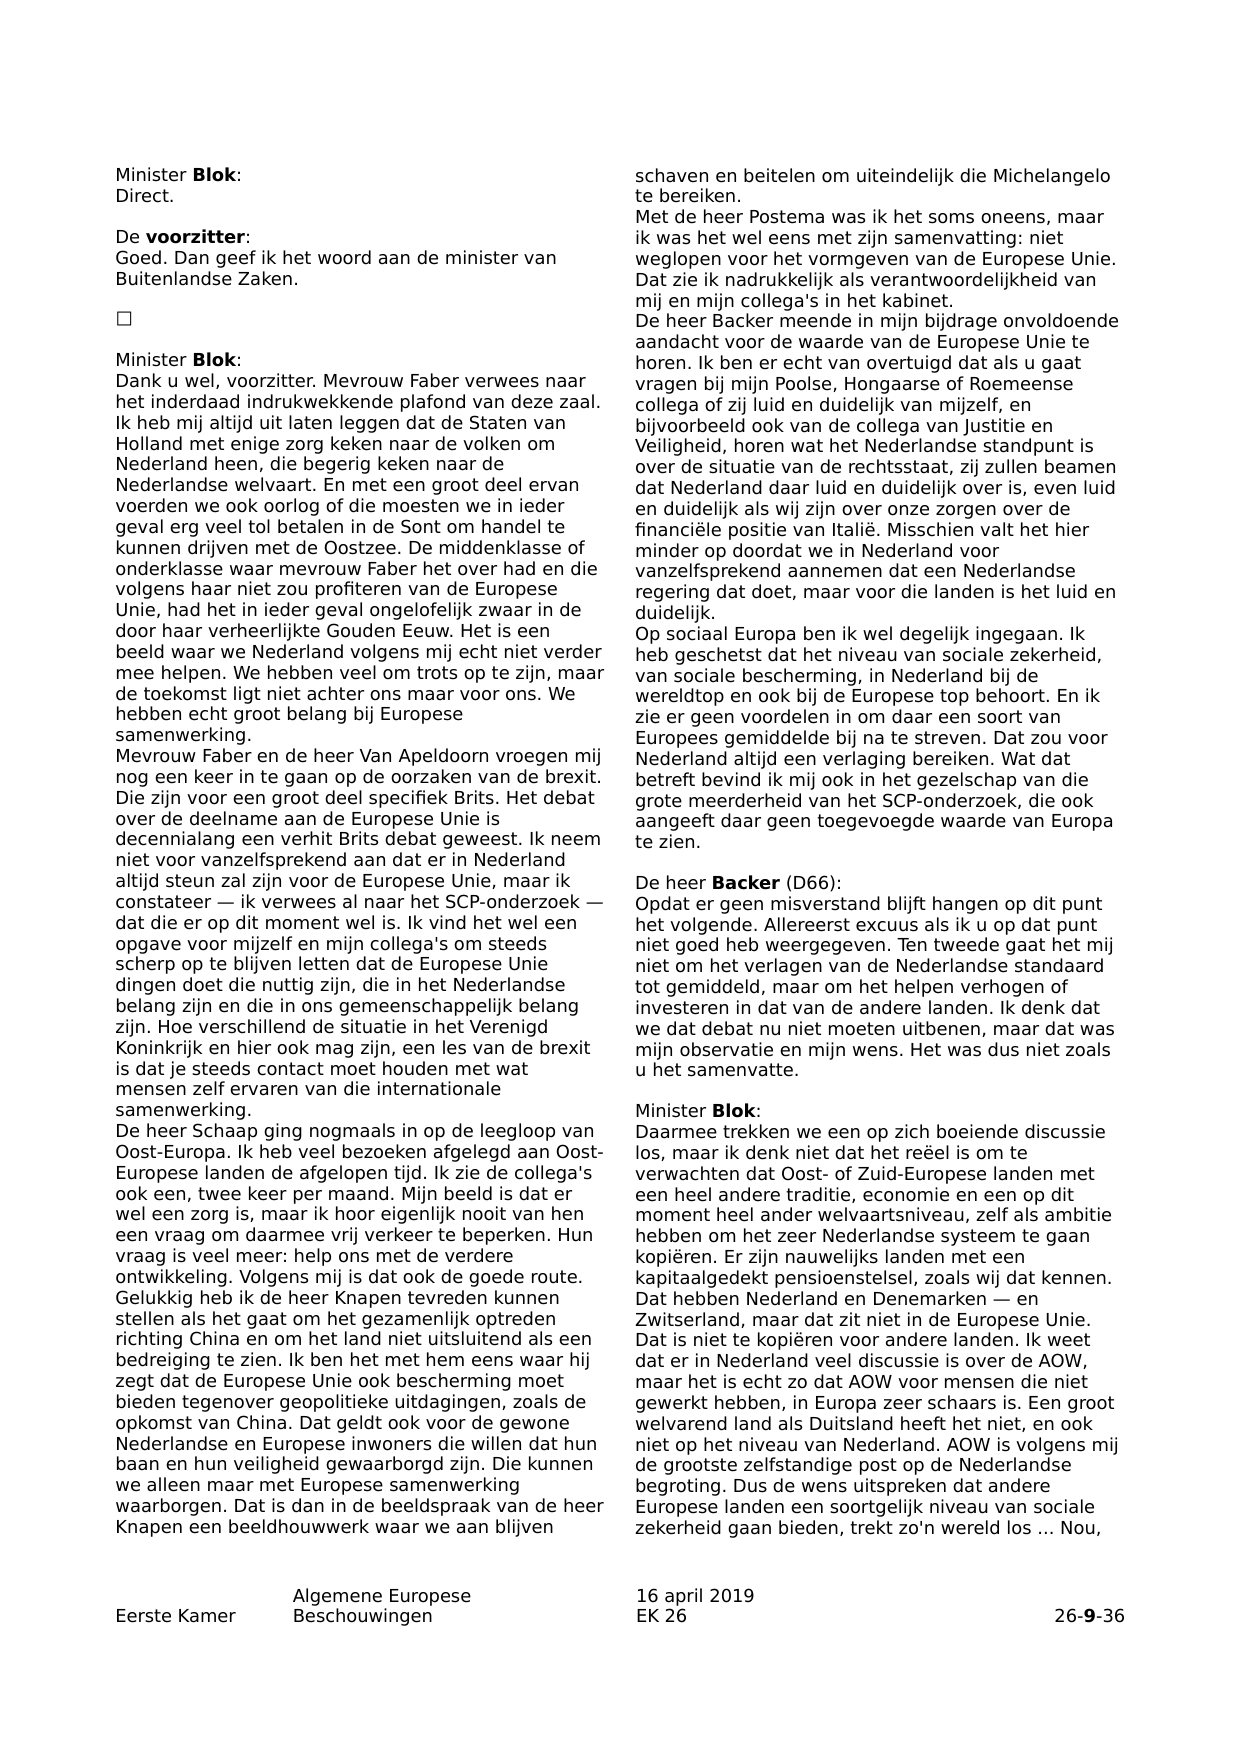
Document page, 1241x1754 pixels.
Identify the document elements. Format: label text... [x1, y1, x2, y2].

text Minister Blok: [115, 165, 605, 186]
text Minister Blok: [635, 1101, 1125, 1122]
text De voorzitter: [115, 227, 605, 248]
text Met de heer Postema was ik het soms oneens, maar ik was het wel eens met zijn samenvatting: niet weglopen voor het vormgeven van de Europese Unie. Dat zie ik nadrukkelijk als verantwoordelijkheid van mij en mijn collega's in het kabinet. [635, 207, 1125, 311]
text De heer Backer (D66): [635, 873, 1125, 893]
text Dank u wel, voorzitter. Mevrouw Faber verwees naar het inderdaad indrukwekkende plafond van deze zaal. Ik heb mij altijd uit laten leggen dat de Staten van Holland met enige zorg keken naar de volken om Nederland heen, die begerig keken naar de Nederlandse welvaart. En met een groot deel ervan voerden we ook oorlog of die moesten we in ieder geval erg veel tol betalen in de Sont om handel te kunnen drijven met de Oostzee. De middenklasse of onderklasse waar mevrouw Faber het over had en die volgens haar niet zou profiteren van de Europese Unie, had het in ieder geval ongelofelijk zwaar in de door haar verheerlijkte Gouden Eeuw. Het is een beeld waar we Nederland volgens mij echt niet verder mee helpen. We hebben veel om trots op te zijn, maar de toekomst ligt niet achter ons maar voor ons. We hebben echt groot belang bij Europese samenwerking. [115, 371, 605, 746]
text De heer Backer meende in mijn bijdrage onvoldoende aandacht voor de waarde van de Europese Unie te horen. Ik ben er echt van overtuigd dat als u gaat vragen bij mijn Poolse, Hongaarse of Roemeense collega of zij luid en duidelijk van mijzelf, en bijvoorbeeld ook van de collega van Justitie en Veiligheid, horen wat het Nederlandse standpunt is over de situatie van de rechtsstaat, zij zullen beamen dat Nederland daar luid en duidelijk over is, even luid en duidelijk als wij zijn over onze zorgen over de financiële positie van Italië. Misschien valt het hier minder op doordat we in Nederland voor vanzelfsprekend aannemen dat een Nederlandse regering dat doet, maar voor die landen is het luid en duidelijk. [635, 311, 1125, 624]
text Mevrouw Faber en de heer Van Apeldoorn vroegen mij nog een keer in te gaan op de oorzaken van de brexit. Die zijn voor een groot deel specifiek Brits. Het debat over de deelname aan de Europese Unie is decennialang een verhit Brits debat geweest. Ik neem niet voor vanzelfsprekend aan dat er in Nederland altijd steun zal zijn voor de Europese Unie, maar ik constateer — ik verwees al naar het SCP-onderzoek — dat die er op dit moment wel is. Ik vind het wel een opgave voor mijzelf en mijn collega's om steeds scherp op te blijven letten dat de Europese Unie dingen doet die nuttig zijn, die in het Nederlandse belang zijn en die in ons gemeenschappelijk belang zijn. Hoe verschillend de situatie in het Verenigd Koninkrijk en hier ook mag zijn, een les van de brexit is dat je steeds contact moet houden met wat mensen zelf ervaren van die internationale samenwerking. [115, 746, 605, 1121]
text Daarmee trekken we een op zich boeiende discussie los, maar ik denk niet dat het reëel is om te verwachten dat Oost- of Zuid-Europese landen met een heel andere traditie, economie en een op dit moment heel ander welvaartsniveau, zelf als ambitie hebben om het zeer Nederlandse systeem te gaan kopiëren. Er zijn nauwelijks landen met een kapitaalgedekt pensioenstelsel, zoals wij dat kennen. Dat hebben Nederland en Denemarken — en Zwitserland, maar dat zit niet in de Europese Unie. Dat is niet te kopiëren voor andere landen. Ik weet dat er in Nederland veel discussie is over de AOW, maar het is echt zo dat AOW voor mensen die niet gewerkt hebben, in Europa zeer schaars is. Een groot welvarend land als Duitsland heeft het niet, en ook niet op het niveau van Nederland. AOW is volgens mij de grootste zelfstandige post op de Nederlandse begroting. Dus de wens uitspreken dat andere Europese landen een soortgelijk niveau van sociale zekerheid gaan bieden, trekt zo'n wereld los ... Nou, [635, 1122, 1125, 1538]
text De heer Schaap ging nogmaals in op de leegloop van Oost-Europa. Ik heb veel bezoeken afgelegd aan Oost-Europese landen de afgelopen tijd. Ik zie de collega's ook een, twee keer per maand. Mijn beeld is dat er wel een zorg is, maar ik hoor eigenlijk nooit van hen een vraag om daarmee vrij verkeer te beperken. Hun vraag is veel meer: help ons met de verdere ontwikkeling. Volgens mij is dat ook de goede route. [115, 1121, 605, 1287]
text Op sociaal Europa ben ik wel degelijk ingegaan. Ik heb geschetst dat het niveau van sociale zekerheid, van sociale bescherming, in Nederland bij de wereldtop en ook bij de Europese top behoort. En ik zie er geen voordelen in om daar een soort van Europees gemiddelde bij na te streven. Dat zou voor Nederland altijd een verlaging bereiken. Wat dat betreft bevind ik mij ook in het gezelschap van die grote meerderheid van het SCP-onderzoek, die ook aangeeft daar geen toegevoegde waarde van Europa te zien. [635, 624, 1125, 853]
text Goed. Dan geef ik het woord aan de minister van Buitenlandse Zaken. [115, 248, 605, 289]
text Direct. [115, 186, 605, 207]
text ⬜ [115, 309, 605, 330]
text Gelukkig heb ik de heer Knapen tevreden kunnen stellen als het gaat om het gezamenlijk optreden richting China en om het land niet uitsluitend als een bedreiging te zien. Ik ben het met hem eens waar hij zegt dat de Europese Unie ook bescherming moet bieden tegenover geopolitieke uitdagingen, zoals de opkomst van China. Dat geldt ook voor de gewone Nederlandse en Europese inwoners die willen dat hun baan en hun veiligheid gewaarborgd zijn. Die kunnen we alleen maar met Europese samenwerking waarborgen. Dat is dan in de beeldspraak van de heer Knapen een beeldhouwwerk waar we aan blijven [115, 1287, 605, 1537]
text Opdat er geen misverstand blijft hangen op dit punt het volgende. Allereerst excuus als ik u op dat punt niet goed heb weergegeven. Ten tweede gaat het mij niet om het verlagen van de Nederlandse standaard tot gemiddeld, maar om het helpen verhogen of investeren in dat van de andere landen. Ik denk dat we dat debat nu niet moeten uitbenen, maar dat was mijn observatie en mijn wens. Het was dus niet zoals u het samenvatte. [635, 893, 1125, 1081]
text Minister Blok: [115, 350, 605, 371]
text schaven en beitelen om uiteindelijk die Michelangelo te bereiken. [635, 165, 1125, 207]
